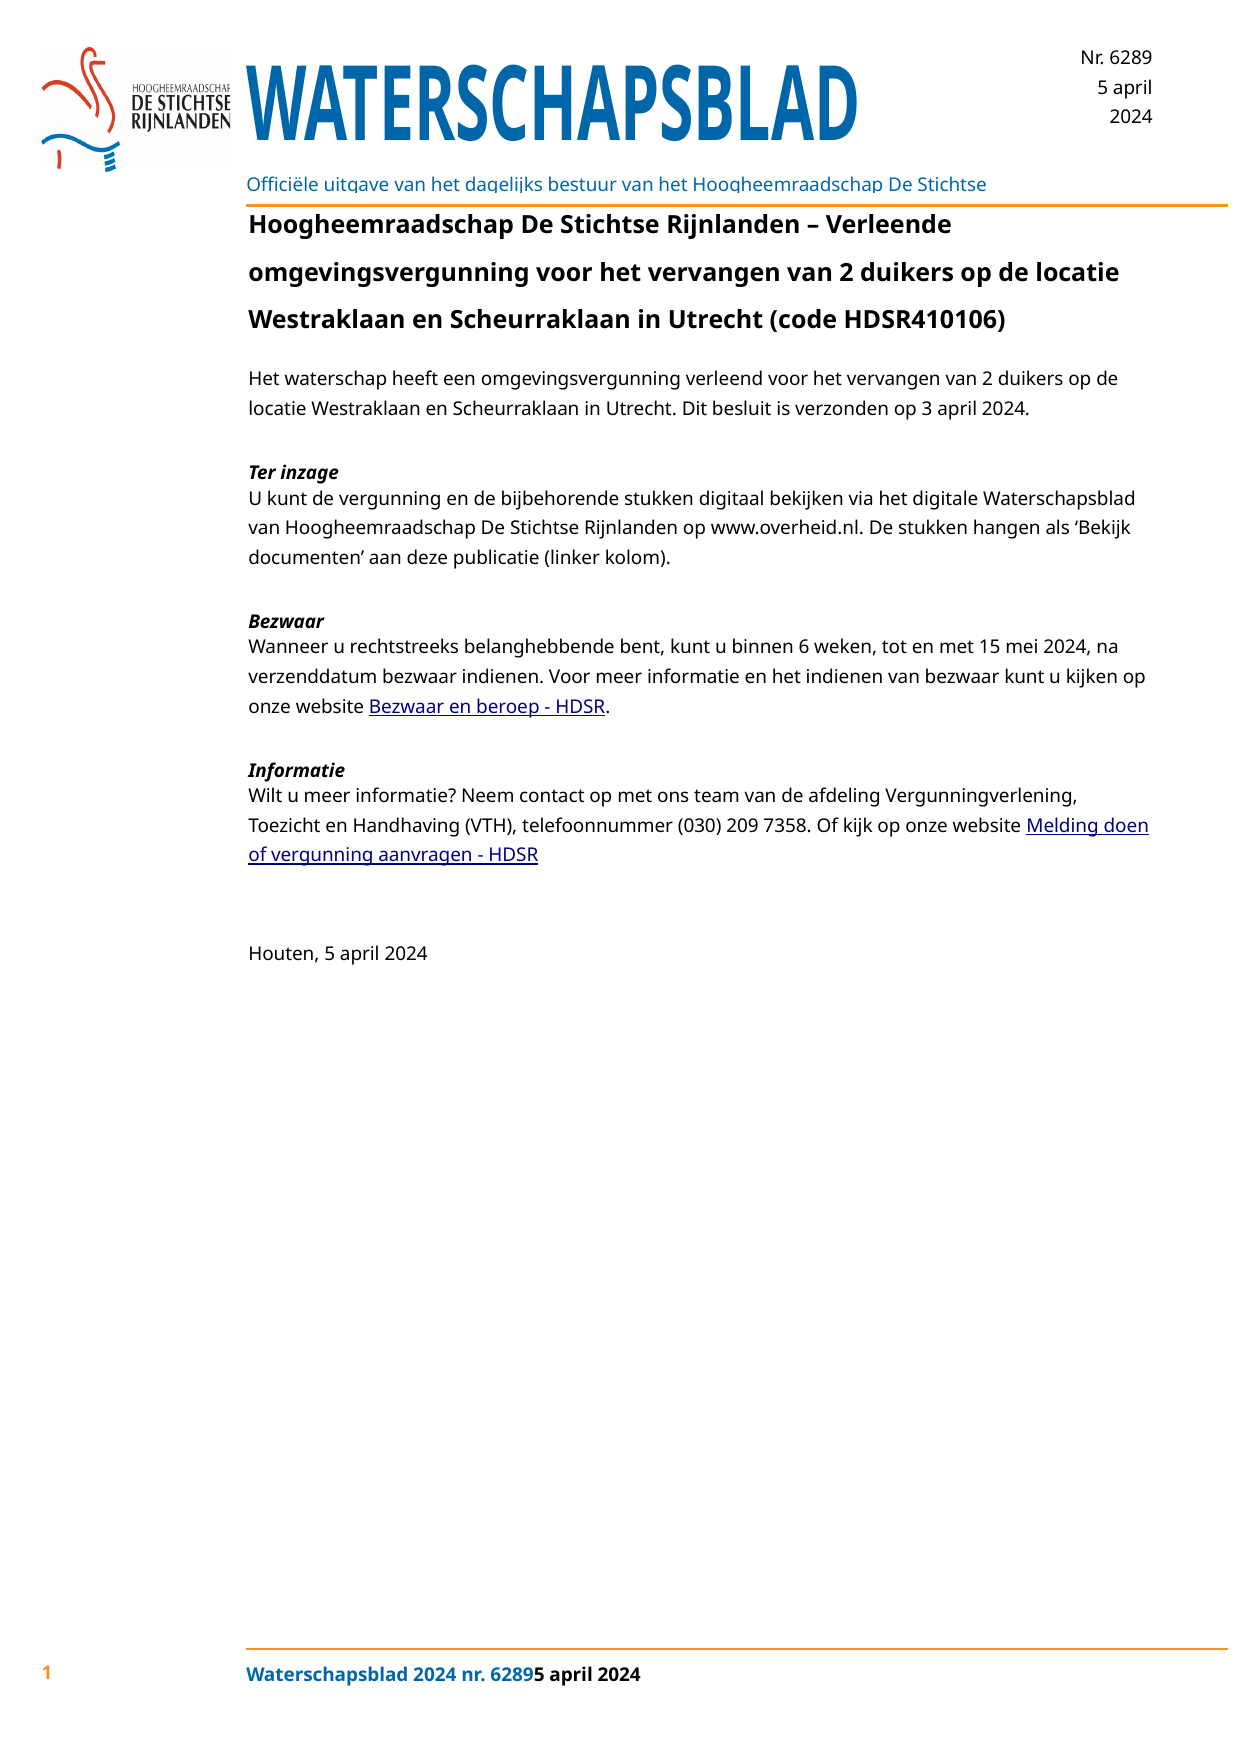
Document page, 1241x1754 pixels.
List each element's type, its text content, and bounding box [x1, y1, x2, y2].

text Wanneer u rechtstreeks belanghebbende bent, kunt u binnen 6 weken, tot en met 15 mei 2024, na verzenddatum bezwaar indienen. Voor meer informatie en het indienen van bezwaar kunt u kijken op onze website Bezwaar en beroep - HDSR. [248, 634, 1152, 718]
text Wilt u meer informatie? Neem contact op met ons team van de afdeling Vergunningverlening, Toezicht en Handhaving (VTH), telefoonnummer (030) 209 7358. Of kijk op onze website Melding doen of vergunning aanvragen - HDSR [248, 782, 1152, 867]
text U kunt de vergunning en de bijbehorende stukken digitaal bekijken via het digitale Waterschapsblad van Hoogheemraadschap De Stichtse Rijnlanden op www.overheid.nl. De stukken hangen als ‘Bekijk documenten’ aan deze publicatie (linker kolom). [248, 485, 1152, 570]
text Informatie [248, 757, 1152, 782]
text Hoogheemraadschap De Stichtse Rijnlanden – Verleende omgevingsvergunning voor het vervangen van 2 duikers op de locatie Westraklaan en Scheurraklaan in Utrecht (code HDSR410106) [248, 207, 1152, 336]
text Houten, 5 april 2024 [248, 940, 1152, 966]
picture [41, 47, 231, 172]
text Het waterschap heeft een omgevingsvergunning verleend voor het vervangen van 2 duikers op de locatie Westraklaan en Scheurraklaan in Utrecht. Dit besluit is verzonden op 3 april 2024. [248, 366, 1152, 421]
text Ter inzage [248, 459, 1152, 485]
text Bezwaar [248, 608, 1152, 634]
